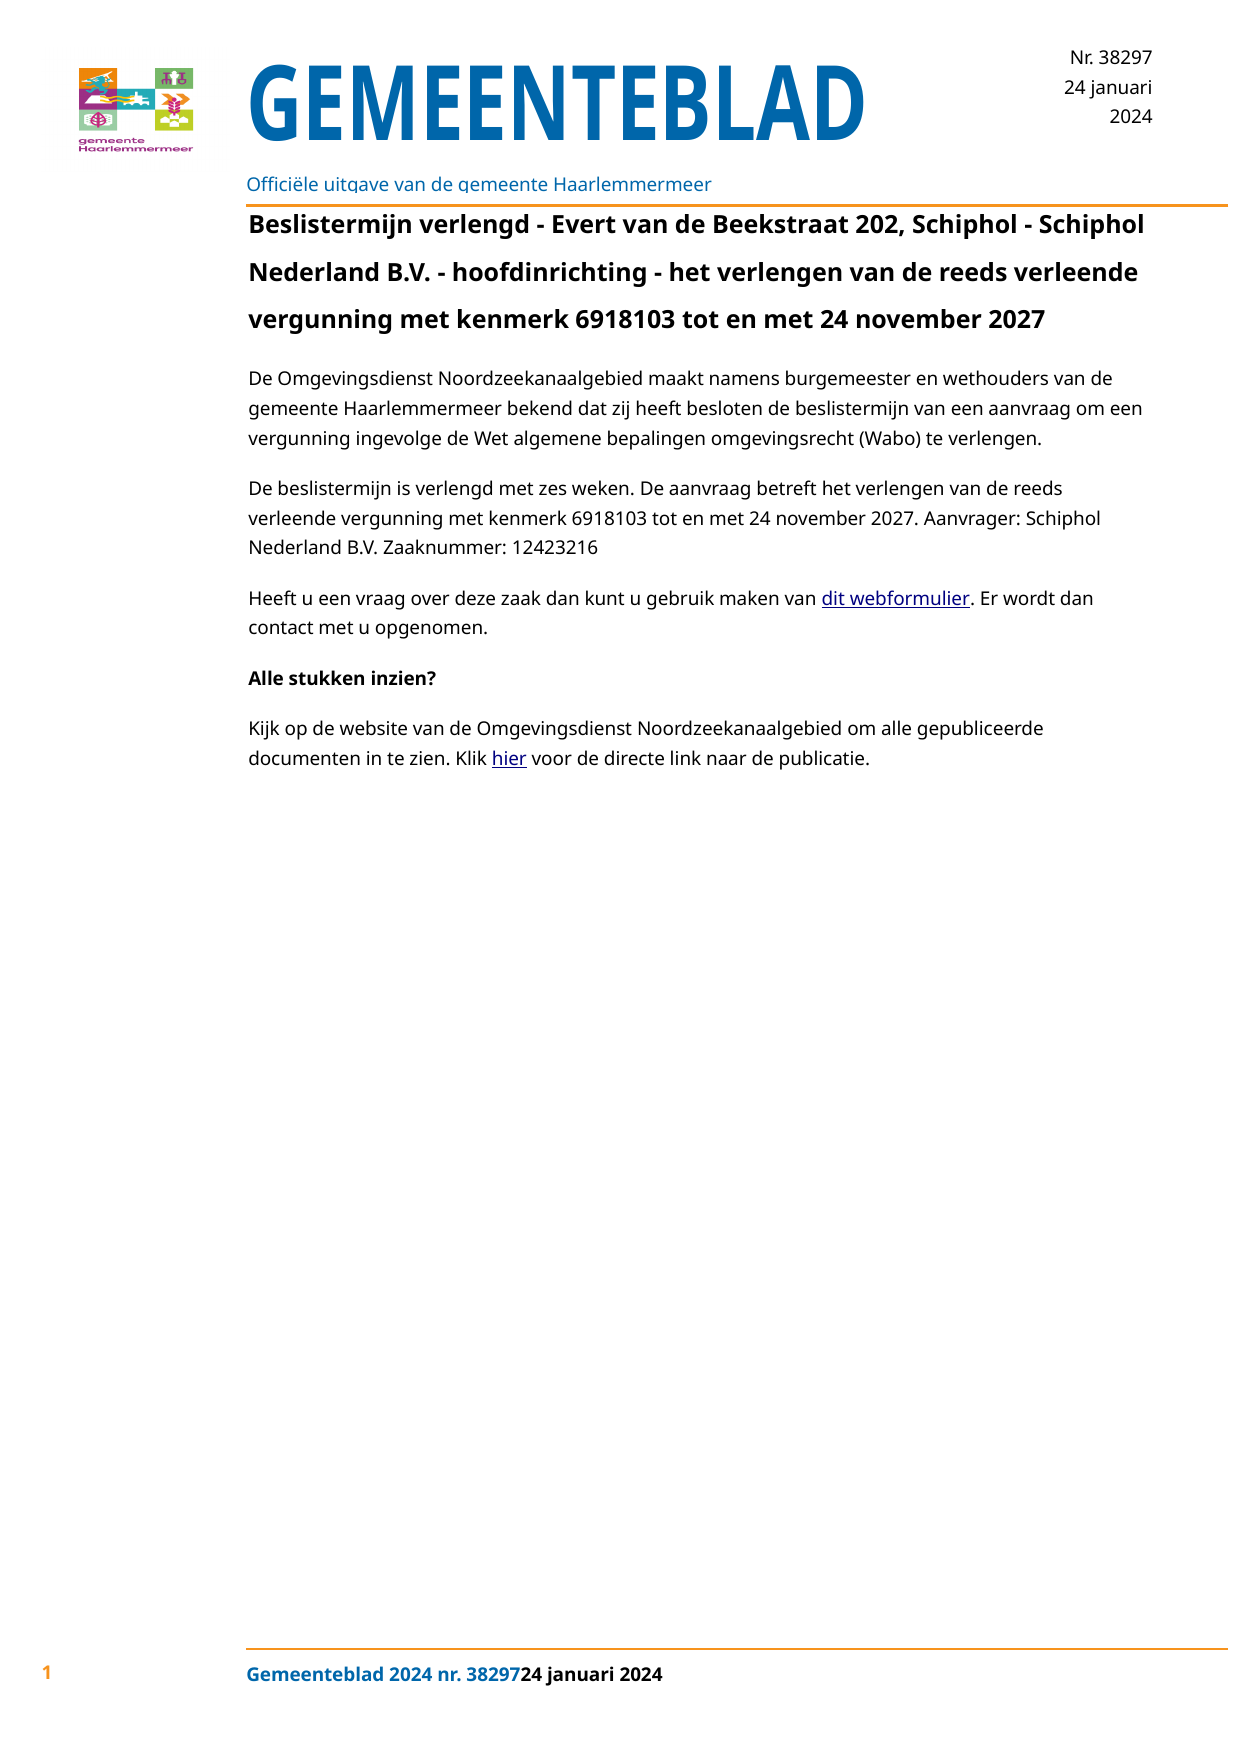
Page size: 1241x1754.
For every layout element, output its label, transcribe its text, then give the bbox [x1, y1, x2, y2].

picture [41, 47, 231, 172]
text De beslistermijn is verlengd met zes weken. De aanvraag betreft het verlengen van de reeds verleende vergunning met kenmerk 6918103 tot en met 24 november 2027. Aanvrager: Schiphol Nederland B.V. Zaaknummer: 12423216 [248, 475, 1152, 560]
text Kijk op de website van de Omgevingsdienst Noordzeekanaalgebied om alle gepubliceerde documenten in te zien. Klik hier voor de directe link naar de publicatie. [248, 715, 1152, 770]
text De Omgevingsdienst Noordzeekanaalgebied maakt namens burgemeester en wethouders van de gemeente Haarlemmermeer bekend dat zij heeft besloten de beslistermijn van een aanvraag om een vergunning ingevolge de Wet algemene bepalingen omgevingsrecht (Wabo) te verlengen. [248, 366, 1152, 450]
text Heeft u een vraag over deze zaak dan kunt u gebruik maken van dit webformulier. Er wordt dan contact met u opgenomen. [248, 585, 1152, 640]
text Beslistermijn verlengd - Evert van de Beekstraat 202, Schiphol - Schiphol Nederland B.V. - hoofdinrichting - het verlengen van de reeds verleende vergunning met kenmerk 6918103 tot en met 24 november 2027 [248, 207, 1152, 336]
text Alle stukken inzien? [248, 665, 1152, 690]
